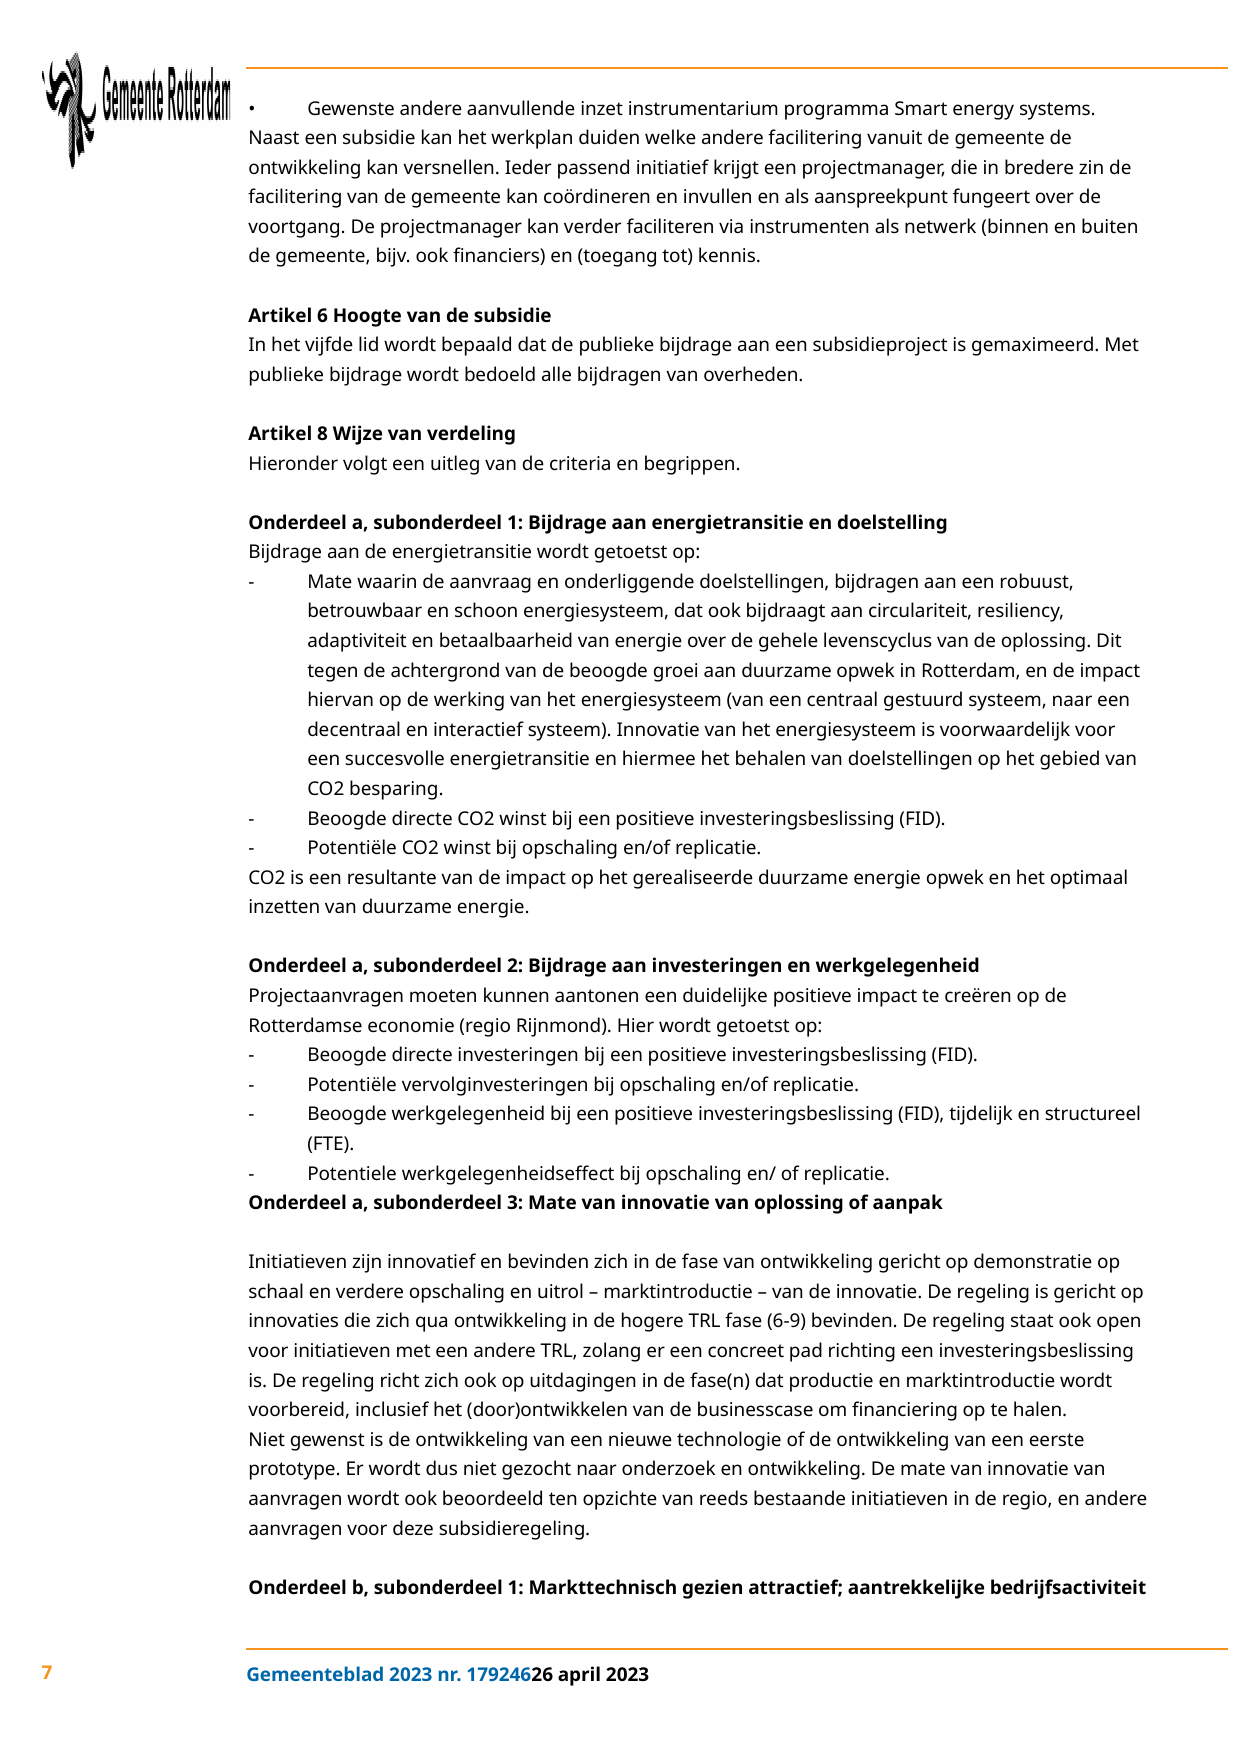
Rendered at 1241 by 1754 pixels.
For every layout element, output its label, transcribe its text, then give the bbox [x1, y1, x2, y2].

list Potentiële vervolginvesteringen bij opschaling en/of replicatie. [248, 1071, 1152, 1097]
text Bijdrage aan de energietransitie wordt getoetst op: [248, 538, 1152, 564]
text Onderdeel a, subonderdeel 3: Mate van innovatie van oplossing of aanpak [248, 1189, 1152, 1215]
text Projectaanvragen moeten kunnen aantonen een duidelijke positieve impact te creëren op de Rotterdamse economie (regio Rijnmond). Hier wordt getoetst op: [248, 982, 1152, 1038]
list Potentiele werkgelegenheidseffect bij opschaling en/ of replicatie. [248, 1160, 1152, 1186]
text Onderdeel a, subonderdeel 2: Bijdrage aan investeringen en werkgelegenheid [248, 953, 1152, 978]
text Onderdeel b, subonderdeel 1: Markttechnisch gezien attractief; aantrekkelijke bedrijfsactiviteit [248, 1574, 1152, 1600]
text In het vijfde lid wordt bepaald dat de publieke bijdrage aan een subsidieproject is gemaximeerd. Met publieke bijdrage wordt bedoeld alle bijdragen van overheden. [248, 331, 1152, 387]
list Beoogde werkgelegenheid bij een positieve investeringsbeslissing (FID), tijdelijk en structureel (FTE). [248, 1101, 1152, 1156]
picture [41, 47, 231, 172]
text Niet gewenst is de ontwikkeling van een nieuwe technologie of de ontwikkeling van een eerste prototype. Er wordt dus niet gezocht naar onderzoek en ontwikkeling. De mate van innovatie van aanvragen wordt ook beoordeeld ten opzichte van reeds bestaande initiatieven in de regio, en andere aanvragen voor deze subsidieregeling. [248, 1426, 1152, 1541]
text Initiatieven zijn innovatief en bevinden zich in de fase van ontwikkeling gericht op demonstratie op schaal en verdere opschaling en uitrol – marktintroductie – van de innovatie. De regeling is gericht op innovaties die zich qua ontwikkeling in de hogere TRL fase (6-9) bevinden. De regeling staat ook open voor initiatieven met een andere TRL, zolang er een concreet pad richting een investeringsbeslissing is. De regeling richt zich ook op uitdagingen in de fase(n) dat productie en marktintroductie wordt voorbereid, inclusief het (door)ontwikkelen van de businesscase om financiering op te halen. [248, 1248, 1152, 1422]
list Potentiële CO2 winst bij opschaling en/of replicatie. [248, 834, 1152, 860]
text Artikel 8 Wijze van verdeling [248, 420, 1152, 446]
text CO2 is een resultante van de impact op het gerealiseerde duurzame energie opwek en het optimaal inzetten van duurzame energie. [248, 864, 1152, 919]
list Mate waarin de aanvraag en onderliggende doelstellingen, bijdragen aan een robuust, betrouwbaar en schoon energiesysteem, dat ook bijdraagt aan circulariteit, resiliency, adaptiviteit en betaalbaarheid van energie over de gehele levenscyclus van de oplossing. Dit tegen de achtergrond van de beoogde groei aan duurzame opwek in Rotterdam, en de impact hiervan op de werking van het energiesysteem (van een centraal gestuurd systeem, naar een decentraal en interactief systeem). Innovatie van het energiesysteem is voorwaardelijk voor een succesvolle energietransitie en hiermee het behalen van doelstellingen op het gebied van CO2 besparing. [248, 568, 1152, 801]
text Artikel 6 Hoogte van de subsidie [248, 302, 1152, 328]
text Hieronder volgt een uitleg van de criteria en begrippen. [248, 450, 1152, 476]
list Beoogde directe CO2 winst bij een positieve investeringsbeslissing (FID). [248, 805, 1152, 831]
list Beoogde directe investeringen bij een positieve investeringsbeslissing (FID). [248, 1041, 1152, 1067]
text Onderdeel a, subonderdeel 1: Bijdrage aan energietransitie en doelstelling [248, 509, 1152, 535]
list Gewenste andere aanvullende inzet instrumentarium programma Smart energy systems. [248, 95, 1152, 121]
text Naast een subsidie kan het werkplan duiden welke andere facilitering vanuit de gemeente de ontwikkeling kan versnellen. Ieder passend initiatief krijgt een projectmanager, die in bredere zin de facilitering van de gemeente kan coördineren en invullen en als aanspreekpunt fungeert over de voortgang. De projectmanager kan verder faciliteren via instrumenten als netwerk (binnen en buiten de gemeente, bijv. ook financiers) en (toegang tot) kennis. [248, 124, 1152, 268]
